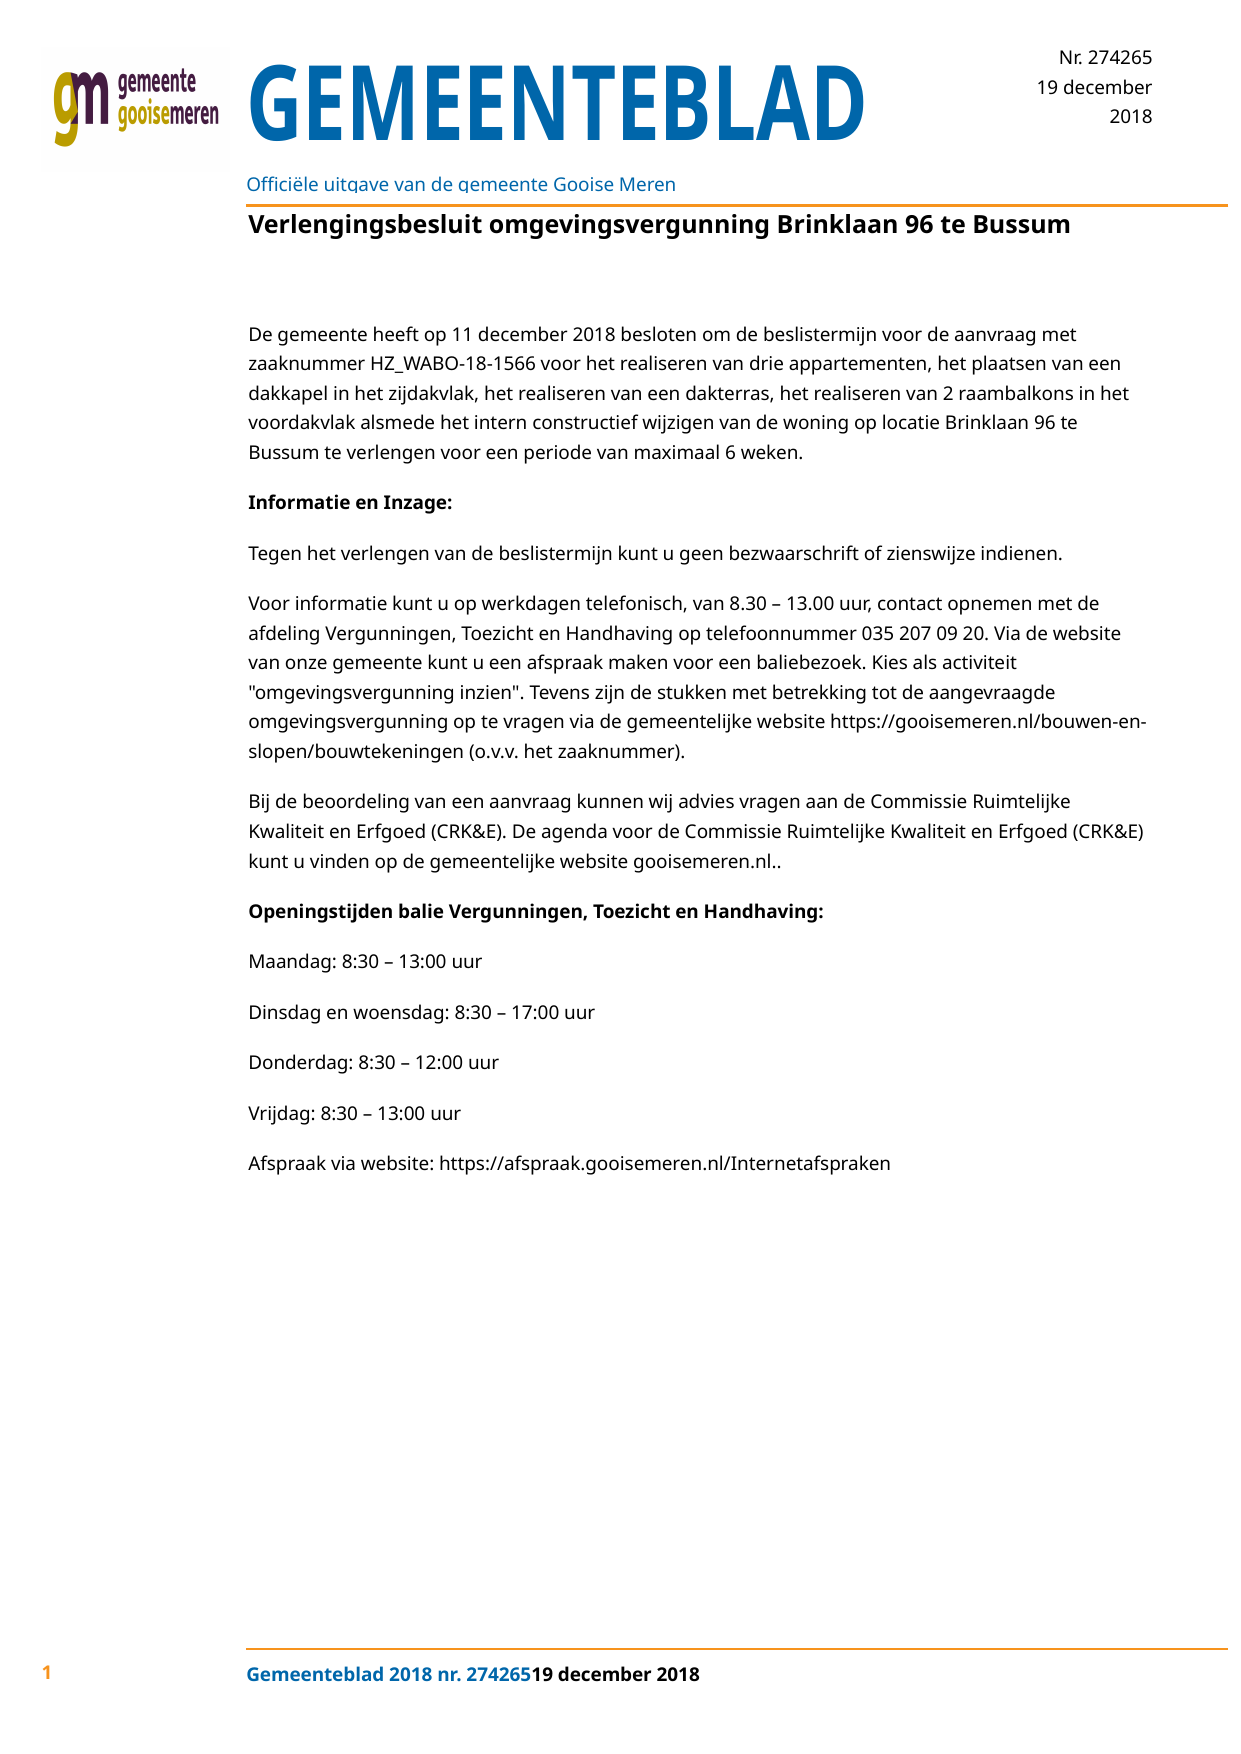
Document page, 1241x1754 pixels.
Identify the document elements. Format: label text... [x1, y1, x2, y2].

text Voor informatie kunt u op werkdagen telefonisch, van 8.30 – 13.00 uur, contact opnemen met de afdeling Vergunningen, Toezicht en Handhaving op telefoonnummer 035 207 09 20. Via de website van onze gemeente kunt u een afspraak maken voor een baliebezoek. Kies als activiteit "omgevingsvergunning inzien". Tevens zijn de stukken met betrekking tot de aangevraagde omgevingsvergunning op te vragen via de gemeentelijke website https://gooisemeren.nl/bouwen-en-slopen/bouwtekeningen (o.v.v. het zaaknummer). [248, 590, 1152, 764]
text Afspraak via website: https://afspraak.gooisemeren.nl/Internetafspraken [248, 1150, 1152, 1176]
text Openingstijden balie Vergunningen, Toezicht en Handhaving: [248, 898, 1152, 924]
text Donderdag: 8:30 – 12:00 uur [248, 1049, 1152, 1075]
text Vrijdag: 8:30 – 13:00 uur [248, 1100, 1152, 1126]
text Verlengingsbesluit omgevingsvergunning Brinklaan 96 te Bussum [248, 207, 1152, 241]
text Dinsdag en woensdag: 8:30 – 17:00 uur [248, 999, 1152, 1025]
picture [41, 47, 231, 172]
text Bij de beoordeling van een aanvraag kunnen wij advies vragen aan de Commissie Ruimtelijke Kwaliteit en Erfgoed (CRK&E). De agenda voor de Commissie Ruimtelijke Kwaliteit en Erfgoed (CRK&E) kunt u vinden op de gemeentelijke website gooisemeren.nl.. [248, 789, 1152, 873]
text Informatie en Inzage: [248, 489, 1152, 515]
text Tegen het verlengen van de beslistermijn kunt u geen bezwaarschrift of zienswijze indienen. [248, 540, 1152, 566]
text De gemeente heeft op 11 december 2018 besloten om de beslistermijn voor de aanvraag met zaaknummer HZ_WABO-18-1566 voor het realiseren van drie appartementen, het plaatsen van een dakkapel in het zijdakvlak, het realiseren van een dakterras, het realiseren van 2 raambalkons in het voordakvlak alsmede het intern constructief wijzigen van de woning op locatie Brinklaan 96 te Bussum te verlengen voor een periode van maximaal 6 weken. [248, 321, 1152, 465]
text Maandag: 8:30 – 13:00 uur [248, 949, 1152, 974]
